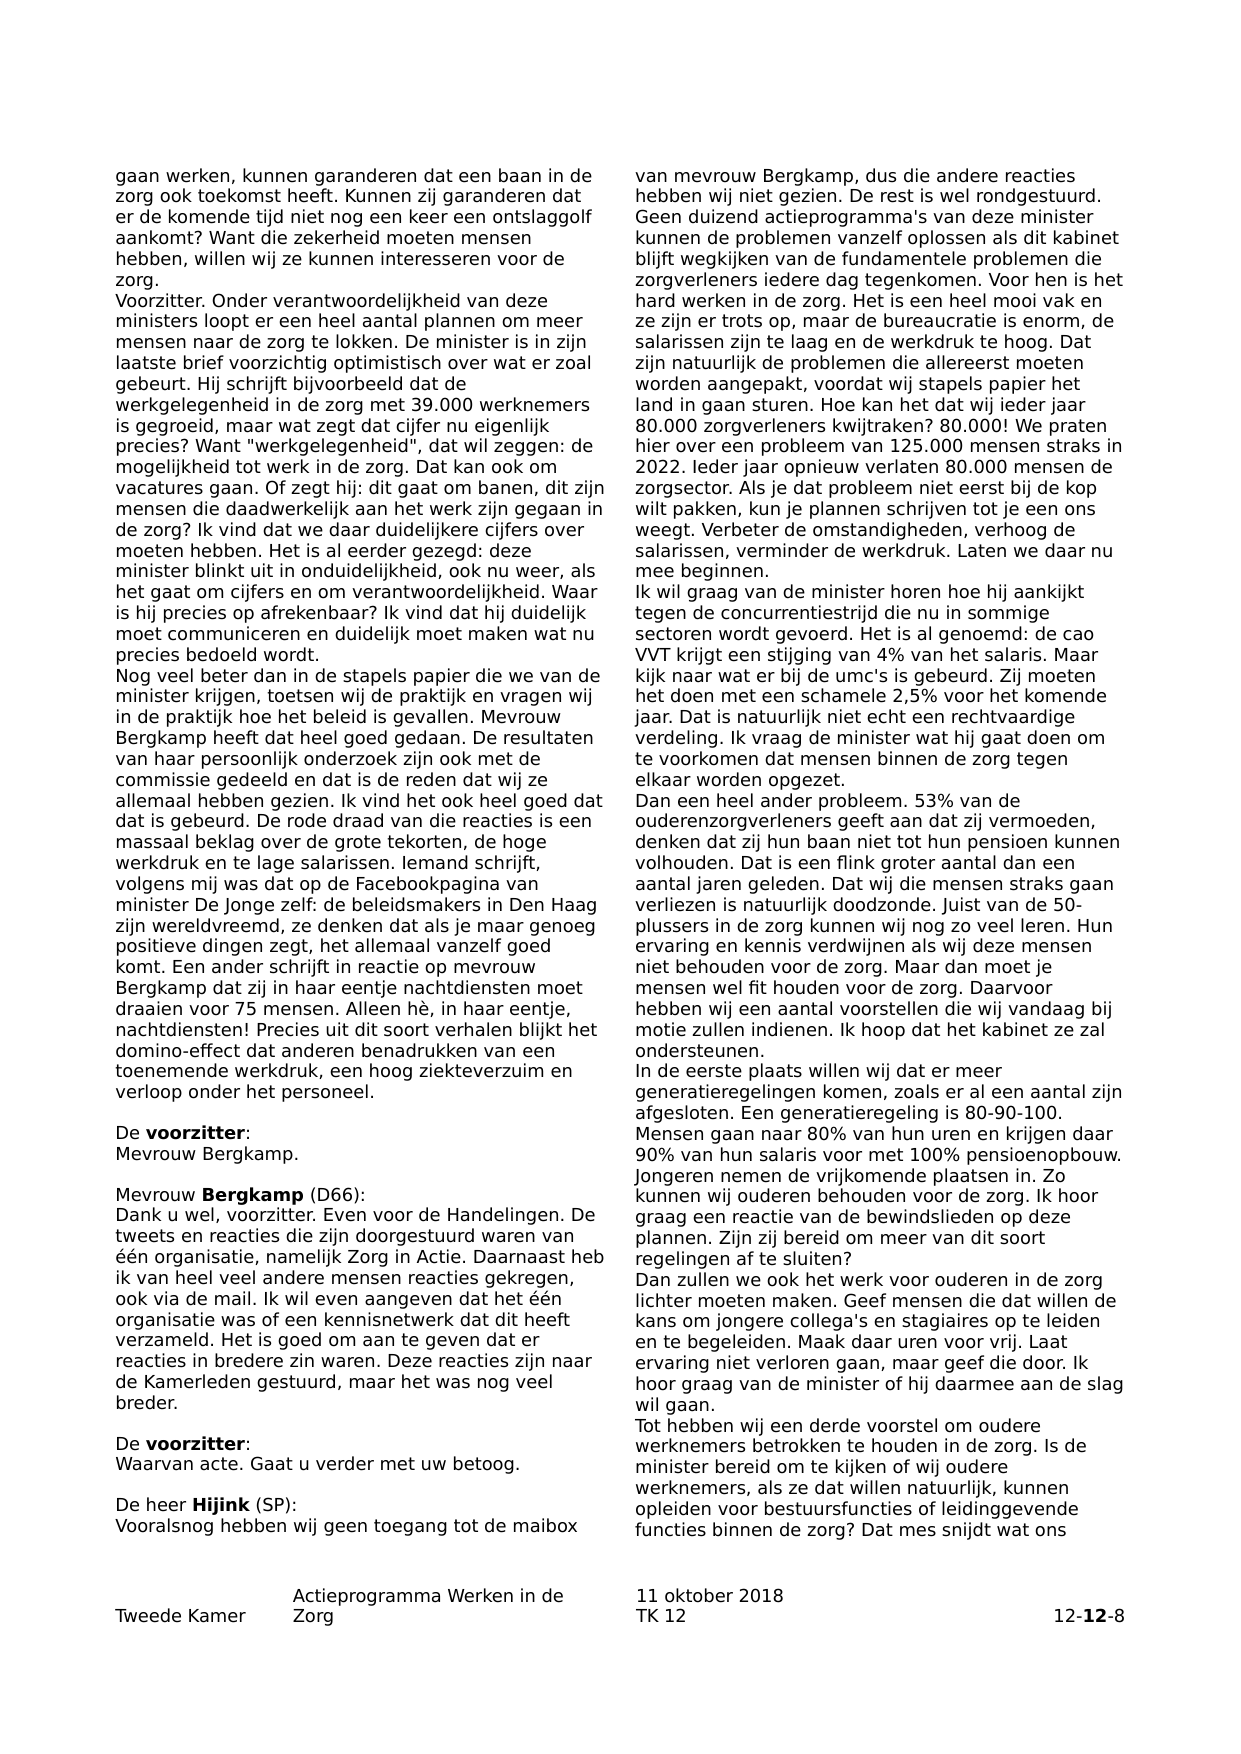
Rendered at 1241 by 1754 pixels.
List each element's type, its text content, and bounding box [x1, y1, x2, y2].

text gaan werken, kunnen garanderen dat een baan in de zorg ook toekomst heeft. Kunnen zij garanderen dat er de komende tijd niet nog een keer een ontslaggolf aankomt? Want die zekerheid moeten mensen hebben, willen wij ze kunnen interesseren voor de zorg. [115, 165, 605, 290]
text Waarvan acte. Gaat u verder met uw betoog. [115, 1454, 605, 1475]
text In de eerste plaats willen wij dat er meer generatieregelingen komen, zoals er al een aantal zijn afgesloten. Een generatieregeling is 80-90-100. Mensen gaan naar 80% van hun uren en krijgen daar 90% van hun salaris voor met 100% pensioenopbouw. Jongeren nemen de vrijkomende plaatsen in. Zo kunnen wij ouderen behouden voor de zorg. Ik hoor graag een reactie van de bewindslieden op deze plannen. Zijn zij bereid om meer van dit soort regelingen af te sluiten? [635, 1061, 1125, 1269]
text De heer Hijink (SP): [115, 1495, 605, 1516]
text Mevrouw Bergkamp. [115, 1143, 605, 1164]
text Nog veel beter dan in de stapels papier die we van de minister krijgen, toetsen wij de praktijk en vragen wij in de praktijk hoe het beleid is gevallen. Mevrouw Bergkamp heeft dat heel goed gedaan. De resultaten van haar persoonlijk onderzoek zijn ook met de commissie gedeeld en dat is de reden dat wij ze allemaal hebben gezien. Ik vind het ook heel goed dat dat is gebeurd. De rode draad van die reacties is een massaal beklag over de grote tekorten, de hoge werkdruk en te lage salarissen. Iemand schrijft, volgens mij was dat op de Facebookpagina van minister De Jonge zelf: de beleidsmakers in Den Haag zijn wereldvreemd, ze denken dat als je maar genoeg positieve dingen zegt, het allemaal vanzelf goed komt. Een ander schrijft in reactie op mevrouw Bergkamp dat zij in haar eentje nachtdiensten moet draaien voor 75 mensen. Alleen hè, in haar eentje, nachtdiensten! Precies uit dit soort verhalen blijkt het domino-effect dat anderen benadrukken van een toenemende werkdruk, een hoog ziekteverzuim en verloop onder het personeel. [115, 665, 605, 1103]
text Geen duizend actieprogramma's van deze minister kunnen de problemen vanzelf oplossen als dit kabinet blijft wegkijken van de fundamentele problemen die zorgverleners iedere dag tegenkomen. Voor hen is het hard werken in de zorg. Het is een heel mooi vak en ze zijn er trots op, maar de bureaucratie is enorm, de salarissen zijn te laag en de werkdruk te hoog. Dat zijn natuurlijk de problemen die allereerst moeten worden aangepakt, voordat wij stapels papier het land in gaan sturen. Hoe kan het dat wij ieder jaar 80.000 zorgverleners kwijtraken? 80.000! We praten hier over een probleem van 125.000 mensen straks in 2022. Ieder jaar opnieuw verlaten 80.000 mensen de zorgsector. Als je dat probleem niet eerst bij de kop wilt pakken, kun je plannen schrijven tot je een ons weegt. Verbeter de omstandigheden, verhoog de salarissen, verminder de werkdruk. Laten we daar nu mee beginnen. [635, 207, 1125, 582]
text De voorzitter: [115, 1123, 605, 1143]
text Tot hebben wij een derde voorstel om oudere werknemers betrokken te houden in de zorg. Is de minister bereid om te kijken of wij oudere werknemers, als ze dat willen natuurlijk, kunnen opleiden voor bestuursfuncties of leidinggevende functies binnen de zorg? Dat mes snijdt wat ons [635, 1415, 1125, 1540]
text Mevrouw Bergkamp (D66): [115, 1184, 605, 1205]
text Vooralsnog hebben wij geen toegang tot de maibox [115, 1516, 605, 1537]
text Voorzitter. Onder verantwoordelijkheid van deze ministers loopt er een heel aantal plannen om meer mensen naar de zorg te lokken. De minister is in zijn laatste brief voorzichtig optimistisch over wat er zoal gebeurt. Hij schrijft bijvoorbeeld dat de werkgelegenheid in de zorg met 39.000 werknemers is gegroeid, maar wat zegt dat cijfer nu eigenlijk precies? Want "werkgelegenheid", dat wil zeggen: de mogelijkheid tot werk in de zorg. Dat kan ook om vacatures gaan. Of zegt hij: dit gaat om banen, dit zijn mensen die daadwerkelijk aan het werk zijn gegaan in de zorg? Ik vind dat we daar duidelijkere cijfers over moeten hebben. Het is al eerder gezegd: deze minister blinkt uit in onduidelijkheid, ook nu weer, als het gaat om cijfers en om verantwoordelijkheid. Waar is hij precies op afrekenbaar? Ik vind dat hij duidelijk moet communiceren en duidelijk moet maken wat nu precies bedoeld wordt. [115, 290, 605, 665]
text Dan zullen we ook het werk voor ouderen in de zorg lichter moeten maken. Geef mensen die dat willen de kans om jongere collega's en stagiaires op te leiden en te begeleiden. Maak daar uren voor vrij. Laat ervaring niet verloren gaan, maar geef die door. Ik hoor graag van de minister of hij daarmee aan de slag wil gaan. [635, 1269, 1125, 1415]
text Dank u wel, voorzitter. Even voor de Handelingen. De tweets en reacties die zijn doorgestuurd waren van één organisatie, namelijk Zorg in Actie. Daarnaast heb ik van heel veel andere mensen reacties gekregen, ook via de mail. Ik wil even aangeven dat het één organisatie was of een kennisnetwerk dat dit heeft verzameld. Het is goed om aan te geven dat er reacties in bredere zin waren. Deze reacties zijn naar de Kamerleden gestuurd, maar het was nog veel breder. [115, 1205, 605, 1413]
text Dan een heel ander probleem. 53% van de ouderenzorgverleners geeft aan dat zij vermoeden, denken dat zij hun baan niet tot hun pensioen kunnen volhouden. Dat is een flink groter aantal dan een aantal jaren geleden. Dat wij die mensen straks gaan verliezen is natuurlijk doodzonde. Juist van de 50-plussers in de zorg kunnen wij nog zo veel leren. Hun ervaring en kennis verdwijnen als wij deze mensen niet behouden voor de zorg. Maar dan moet je mensen wel fit houden voor de zorg. Daarvoor hebben wij een aantal voorstellen die wij vandaag bij motie zullen indienen. Ik hoop dat het kabinet ze zal ondersteunen. [635, 790, 1125, 1061]
text Ik wil graag van de minister horen hoe hij aankijkt tegen de concurrentiestrijd die nu in sommige sectoren wordt gevoerd. Het is al genoemd: de cao VVT krijgt een stijging van 4% van het salaris. Maar kijk naar wat er bij de umc's is gebeurd. Zij moeten het doen met een schamele 2,5% voor het komende jaar. Dat is natuurlijk niet echt een rechtvaardige verdeling. Ik vraag de minister wat hij gaat doen om te voorkomen dat mensen binnen de zorg tegen elkaar worden opgezet. [635, 582, 1125, 790]
text De voorzitter: [115, 1433, 605, 1454]
text van mevrouw Bergkamp, dus die andere reacties hebben wij niet gezien. De rest is wel rondgestuurd. [635, 165, 1125, 207]
